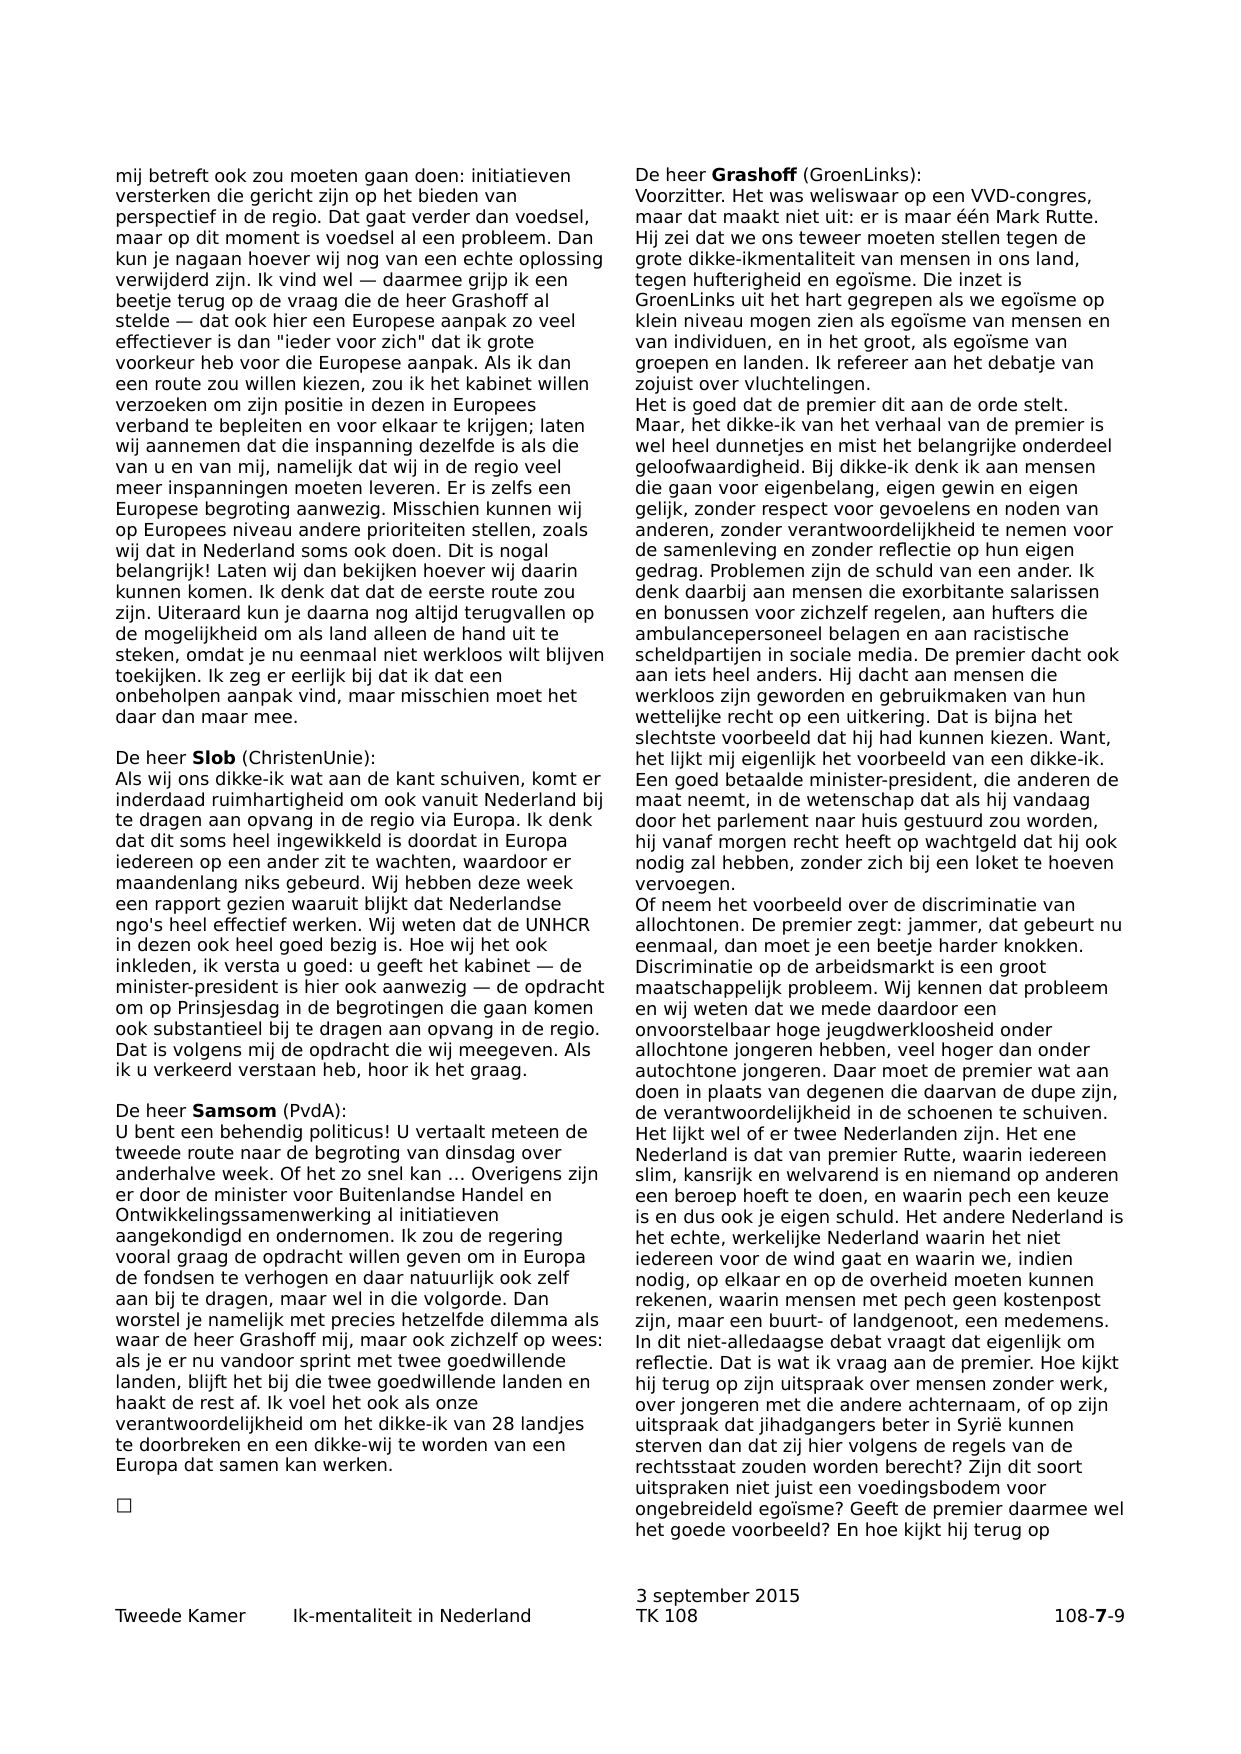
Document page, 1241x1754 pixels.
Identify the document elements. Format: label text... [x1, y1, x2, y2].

text ⬜ [115, 1496, 605, 1517]
text U bent een behendig politicus! U vertaalt meteen de tweede route naar de begroting van dinsdag over anderhalve week. Of het zo snel kan … Overigens zijn er door de minister voor Buitenlandse Handel en Ontwikkelingssamenwerking al initiatieven aangekondigd en ondernomen. Ik zou de regering vooral graag de opdracht willen geven om in Europa de fondsen te verhogen en daar natuurlijk ook zelf aan bij te dragen, maar wel in die volgorde. Dan worstel je namelijk met precies hetzelfde dilemma als waar de heer Grashoff mij, maar ook zichzelf op wees: als je er nu vandoor sprint met twee goedwillende landen, blijft het bij die twee goedwillende landen en haakt de rest af. Ik voel het ook als onze verantwoordelijkheid om het dikke-ik van 28 landjes te doorbreken en een dikke-wij te worden van een Europa dat samen kan werken. [115, 1122, 605, 1476]
text Als wij ons dikke-ik wat aan de kant schuiven, komt er inderdaad ruimhartigheid om ook vanuit Nederland bij te dragen aan opvang in de regio via Europa. Ik denk dat dit soms heel ingewikkeld is doordat in Europa iedereen op een ander zit te wachten, waardoor er maandenlang niks gebeurd. Wij hebben deze week een rapport gezien waaruit blijkt dat Nederlandse ngo's heel effectief werken. Wij weten dat de UNHCR in dezen ook heel goed bezig is. Hoe wij het ook inkleden, ik versta u goed: u geeft het kabinet — de minister-president is hier ook aanwezig — de opdracht om op Prinsjesdag in de begrotingen die gaan komen ook substantieel bij te dragen aan opvang in de regio. Dat is volgens mij de opdracht die wij meegeven. Als ik u verkeerd verstaan heb, hoor ik het graag. [115, 768, 605, 1081]
text Voorzitter. Het was weliswaar op een VVD-congres, maar dat maakt niet uit: er is maar één Mark Rutte. Hij zei dat we ons teweer moeten stellen tegen de grote dikke-ikmentaliteit van mensen in ons land, tegen hufterigheid en egoïsme. Die inzet is GroenLinks uit het hart gegrepen als we egoïsme op klein niveau mogen zien als egoïsme van mensen en van individuen, en in het groot, als egoïsme van groepen en landen. Ik refereer aan het debatje van zojuist over vluchtelingen. [635, 186, 1125, 394]
text Het lijkt wel of er twee Nederlanden zijn. Het ene Nederland is dat van premier Rutte, waarin iedereen slim, kansrijk en welvarend is en niemand op anderen een beroep hoeft te doen, en waarin pech een keuze is en dus ook je eigen schuld. Het andere Nederland is het echte, werkelijke Nederland waarin het niet iedereen voor de wind gaat en waarin we, indien nodig, op elkaar en op de overheid moeten kunnen rekenen, waarin mensen met pech geen kostenpost zijn, maar een buurt- of landgenoot, een medemens. [635, 1123, 1125, 1332]
text Of neem het voorbeeld over de discriminatie van allochtonen. De premier zegt: jammer, dat gebeurt nu eenmaal, dan moet je een beetje harder knokken. Discriminatie op de arbeidsmarkt is een groot maatschappelijk probleem. Wij kennen dat probleem en wij weten dat we mede daardoor een onvoorstelbaar hoge jeugdwerkloosheid onder allochtone jongeren hebben, veel hoger dan onder autochtone jongeren. Daar moet de premier wat aan doen in plaats van degenen die daarvan de dupe zijn, de verantwoordelijkheid in de schoenen te schuiven. [635, 894, 1125, 1123]
text mij betreft ook zou moeten gaan doen: initiatieven versterken die gericht zijn op het bieden van perspectief in de regio. Dat gaat verder dan voedsel, maar op dit moment is voedsel al een probleem. Dan kun je nagaan hoever wij nog van een echte oplossing verwijderd zijn. Ik vind wel — daarmee grijp ik een beetje terug op de vraag die de heer Grashoff al stelde — dat ook hier een Europese aanpak zo veel effectiever is dan "ieder voor zich" dat ik grote voorkeur heb voor die Europese aanpak. Als ik dan een route zou willen kiezen, zou ik het kabinet willen verzoeken om zijn positie in dezen in Europees verband te bepleiten en voor elkaar te krijgen; laten wij aannemen dat die inspanning dezelfde is als die van u en van mij, namelijk dat wij in de regio veel meer inspanningen moeten leveren. Er is zelfs een Europese begroting aanwezig. Misschien kunnen wij op Europees niveau andere prioriteiten stellen, zoals wij dat in Nederland soms ook doen. Dit is nogal belangrijk! Laten wij dan bekijken hoever wij daarin kunnen komen. Ik denk dat dat de eerste route zou zijn. Uiteraard kun je daarna nog altijd terugvallen op de mogelijkheid om als land alleen de hand uit te steken, omdat je nu eenmaal niet werkloos wilt blijven toekijken. Ik zeg er eerlijk bij dat ik dat een onbeholpen aanpak vind, maar misschien moet het daar dan maar mee. [115, 165, 605, 728]
text In dit niet-alledaagse debat vraagt dat eigenlijk om reflectie. Dat is wat ik vraag aan de premier. Hoe kijkt hij terug op zijn uitspraak over mensen zonder werk, over jongeren met die andere achternaam, of op zijn uitspraak dat jihadgangers beter in Syrië kunnen sterven dan dat zij hier volgens de regels van de rechtsstaat zouden worden berecht? Zijn dit soort uitspraken niet juist een voedingsbodem voor ongebreideld egoïsme? Geeft de premier daarmee wel het goede voorbeeld? En hoe kijkt hij terug op [635, 1332, 1125, 1540]
text De heer Slob (ChristenUnie): [115, 748, 605, 768]
text De heer Grashoff (GroenLinks): [635, 165, 1125, 186]
text De heer Samsom (PvdA): [115, 1101, 605, 1122]
text Het is goed dat de premier dit aan de orde stelt. Maar, het dikke-ik van het verhaal van de premier is wel heel dunnetjes en mist het belangrijke onderdeel geloofwaardigheid. Bij dikke-ik denk ik aan mensen die gaan voor eigenbelang, eigen gewin en eigen gelijk, zonder respect voor gevoelens en noden van anderen, zonder verantwoordelijkheid te nemen voor de samenleving en zonder reflectie op hun eigen gedrag. Problemen zijn de schuld van een ander. Ik denk daarbij aan mensen die exorbitante salarissen en bonussen voor zichzelf regelen, aan hufters die ambulancepersoneel belagen en aan racistische scheldpartijen in sociale media. De premier dacht ook aan iets heel anders. Hij dacht aan mensen die werkloos zijn geworden en gebruikmaken van hun wettelijke recht op een uitkering. Dat is bijna het slechtste voorbeeld dat hij had kunnen kiezen. Want, het lijkt mij eigenlijk het voorbeeld van een dikke-ik. Een goed betaalde minister-president, die anderen de maat neemt, in de wetenschap dat als hij vandaag door het parlement naar huis gestuurd zou worden, hij vanaf morgen recht heeft op wachtgeld dat hij ook nodig zal hebben, zonder zich bij een loket te hoeven vervoegen. [635, 394, 1125, 894]
